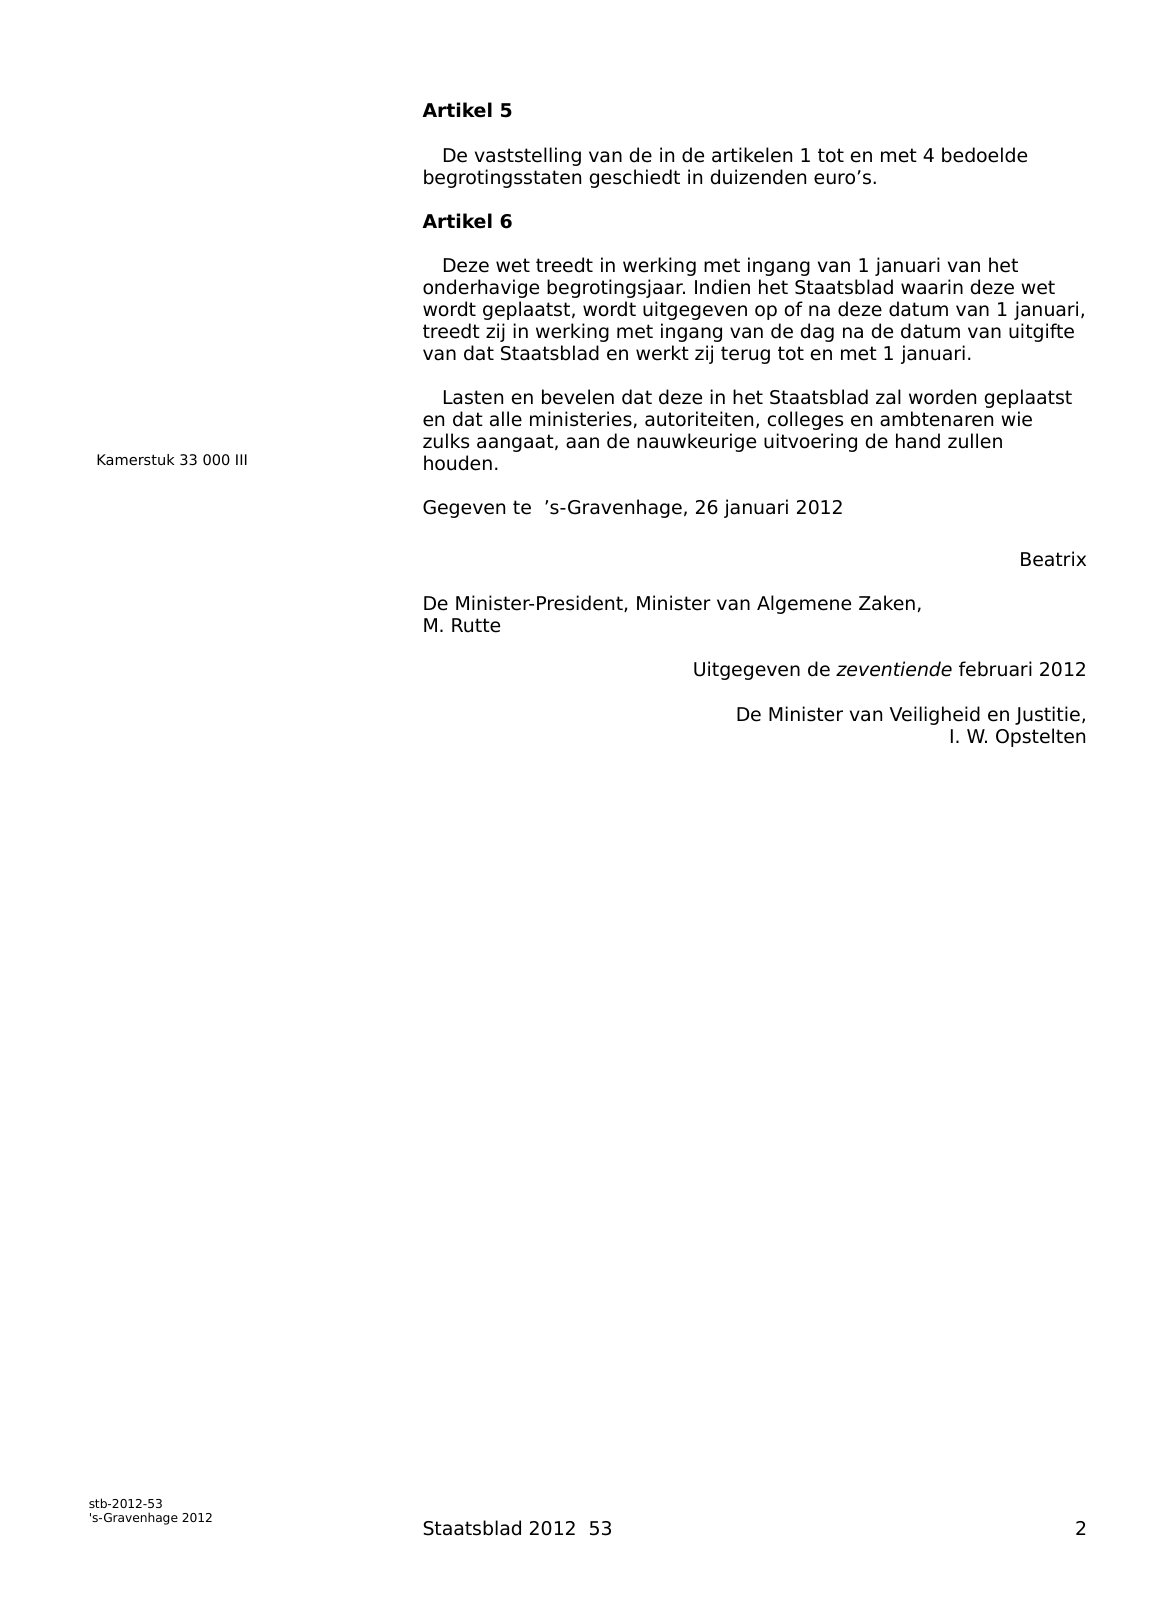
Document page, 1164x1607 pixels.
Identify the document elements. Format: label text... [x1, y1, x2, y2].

text Kamerstuk 33 000 III [77, 452, 396, 469]
subtitle Artikel 5 [422, 100, 1087, 122]
text stb-2012-53 [88, 1497, 323, 1511]
text De Minister-President, Minister van Algemene Zaken, M. Rutte [422, 593, 1087, 637]
text De vaststelling van de in de artikelen 1 tot en met 4 bedoelde begrotingsstaten geschiedt in duizenden euro’s. [422, 144, 1087, 188]
text 's-Gravenhage 2012 [88, 1511, 323, 1525]
text Deze wet treedt in werking met ingang van 1 januari van het onderhavige begrotingsjaar. Indien het Staatsblad waarin deze wet wordt geplaatst, wordt uitgegeven op of na deze datum van 1 januari, treedt zij in werking met ingang van de dag na de datum van uitgifte van dat Staatsblad en werkt zij terug tot en met 1 januari. [422, 255, 1087, 365]
text Beatrix [422, 549, 1087, 571]
text Uitgegeven de zeventiende februari 2012 [422, 659, 1087, 681]
text Gegeven te ’s-Gravenhage, 26 januari 2012 [422, 497, 1087, 519]
text Lasten en bevelen dat deze in het Staatsblad zal worden geplaatst en dat alle ministeries, autoriteiten, colleges en ambtenaren wie zulks aangaat, aan de nauwkeurige uitvoering de hand zullen houden. [422, 387, 1087, 475]
subtitle Artikel 6 [422, 211, 1087, 233]
text De Minister van Veiligheid en Justitie, I. W. Opstelten [422, 703, 1087, 747]
